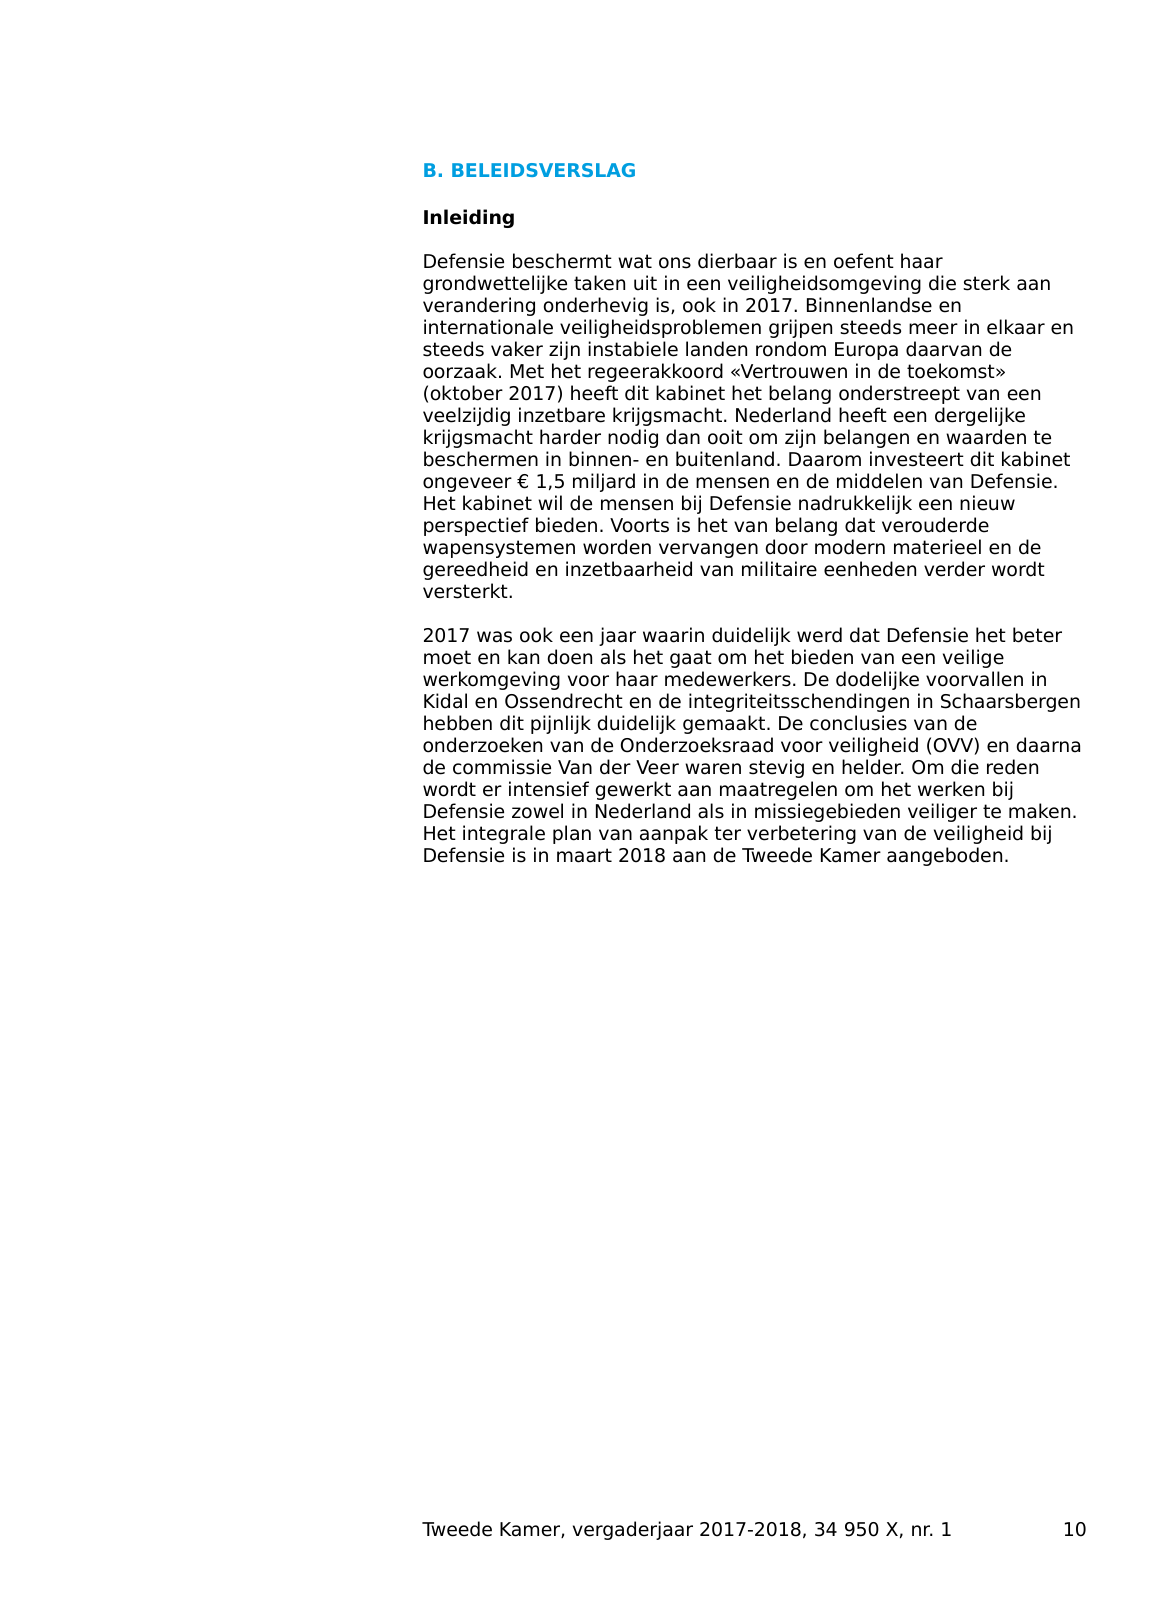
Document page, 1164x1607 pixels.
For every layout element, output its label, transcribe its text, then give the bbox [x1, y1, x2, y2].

text 2017 was ook een jaar waarin duidelijk werd dat Defensie het beter moet en kan doen als het gaat om het bieden van een veilige werkomgeving voor haar medewerkers. De dodelijke voorvallen in Kidal en Ossendrecht en de integriteitsschendingen in Schaarsbergen hebben dit pijnlijk duidelijk gemaakt. De conclusies van de onderzoeken van de Onderzoeksraad voor veiligheid (OVV) en daarna de commissie Van der Veer waren stevig en helder. Om die reden wordt er intensief gewerkt aan maatregelen om het werken bij Defensie zowel in Nederland als in missiegebieden veiliger te maken. Het integrale plan van aanpak ter verbetering van de veiligheid bij Defensie is in maart 2018 aan de Tweede Kamer aangeboden. [422, 625, 1087, 867]
subtitle Inleiding [422, 207, 1087, 229]
text Defensie beschermt wat ons dierbaar is en oefent haar grondwettelijke taken uit in een veiligheidsomgeving die sterk aan verandering onderhevig is, ook in 2017. Binnenlandse en internationale veiligheidsproblemen grijpen steeds meer in elkaar en steeds vaker zijn instabiele landen rondom Europa daarvan de oorzaak. Met het regeerakkoord «Vertrouwen in de toekomst» (oktober 2017) heeft dit kabinet het belang onderstreept van een veelzijdig inzetbare krijgsmacht. Nederland heeft een dergelijke krijgsmacht harder nodig dan ooit om zijn belangen en waarden te beschermen in binnen- en buitenland. Daarom investeert dit kabinet ongeveer € 1,5 miljard in de mensen en de middelen van Defensie. Het kabinet wil de mensen bij Defensie nadrukkelijk een nieuw perspectief bieden. Voorts is het van belang dat verouderde wapensystemen worden vervangen door modern materieel en de gereedheid en inzetbaarheid van militaire eenheden verder wordt versterkt. [422, 251, 1087, 603]
subtitle B. BELEIDSVERSLAG [422, 160, 1087, 182]
